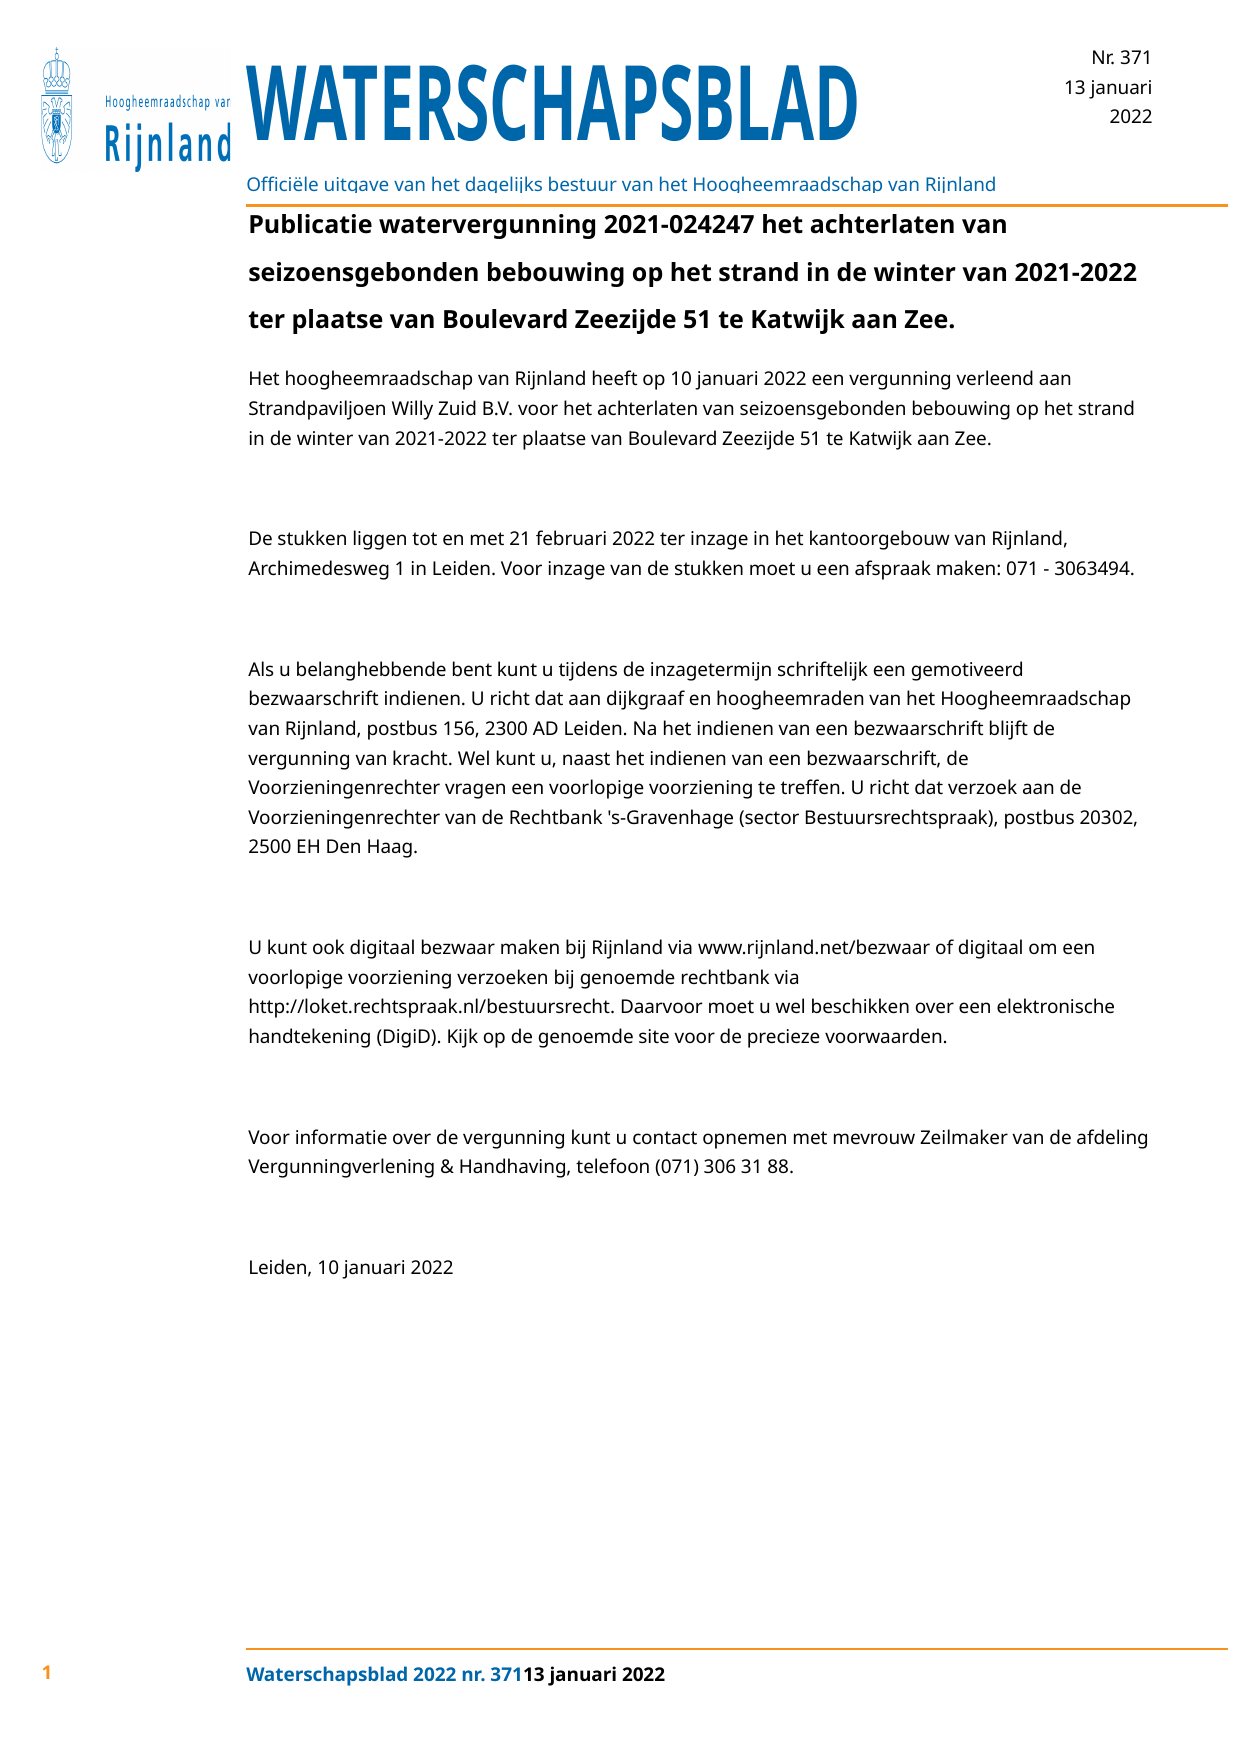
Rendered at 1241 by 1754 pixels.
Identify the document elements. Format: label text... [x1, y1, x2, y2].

text Als u belanghebbende bent kunt u tijdens de inzagetermijn schriftelijk een gemotiveerd bezwaarschrift indienen. U richt dat aan dijkgraaf en hoogheemraden van het Hoogheemraadschap van Rijnland, postbus 156, 2300 AD Leiden. Na het indienen van een bezwaarschrift blijft de vergunning van kracht. Wel kunt u, naast het indienen van een bezwaarschrift, de Voorzieningenrechter vragen een voorlopige voorziening te treffen. U richt dat verzoek aan de Voorzieningenrechter van de Rechtbank 's-Gravenhage (sector Bestuursrechtspraak), postbus 20302, 2500 EH Den Haag. [248, 656, 1152, 859]
text Het hoogheemraadschap van Rijnland heeft op 10 januari 2022 een vergunning verleend aan Strandpaviljoen Willy Zuid B.V. voor het achterlaten van seizoensgebonden bebouwing op het strand in de winter van 2021-2022 ter plaatse van Boulevard Zeezijde 51 te Katwijk aan Zee. [248, 366, 1152, 450]
text Publicatie watervergunning 2021-024247 het achterlaten van seizoensgebonden bebouwing op het strand in de winter van 2021-2022 ter plaatse van Boulevard Zeezijde 51 te Katwijk aan Zee. [248, 207, 1152, 336]
text U kunt ook digitaal bezwaar maken bij Rijnland via www.rijnland.net/bezwaar of digitaal om een voorlopige voorziening verzoeken bij genoemde rechtbank via http://loket.rechtspraak.nl/bestuursrecht. Daarvoor moet u wel beschikken over een elektronische handtekening (DigiD). Kijk op de genoemde site voor de precieze voorwaarden. [248, 934, 1152, 1049]
text Voor informatie over de vergunning kunt u contact opnemen met mevrouw Zeilmaker van de afdeling Vergunningverlening & Handhaving, telefoon (071) 306 31 88. [248, 1124, 1152, 1179]
text Leiden, 10 januari 2022 [248, 1254, 1152, 1280]
picture [41, 47, 231, 172]
text De stukken liggen tot en met 21 februari 2022 ter inzage in het kantoorgebouw van Rijnland, Archimedesweg 1 in Leiden. Voor inzage van de stukken moet u een afspraak maken: 071 - 3063494. [248, 526, 1152, 581]
